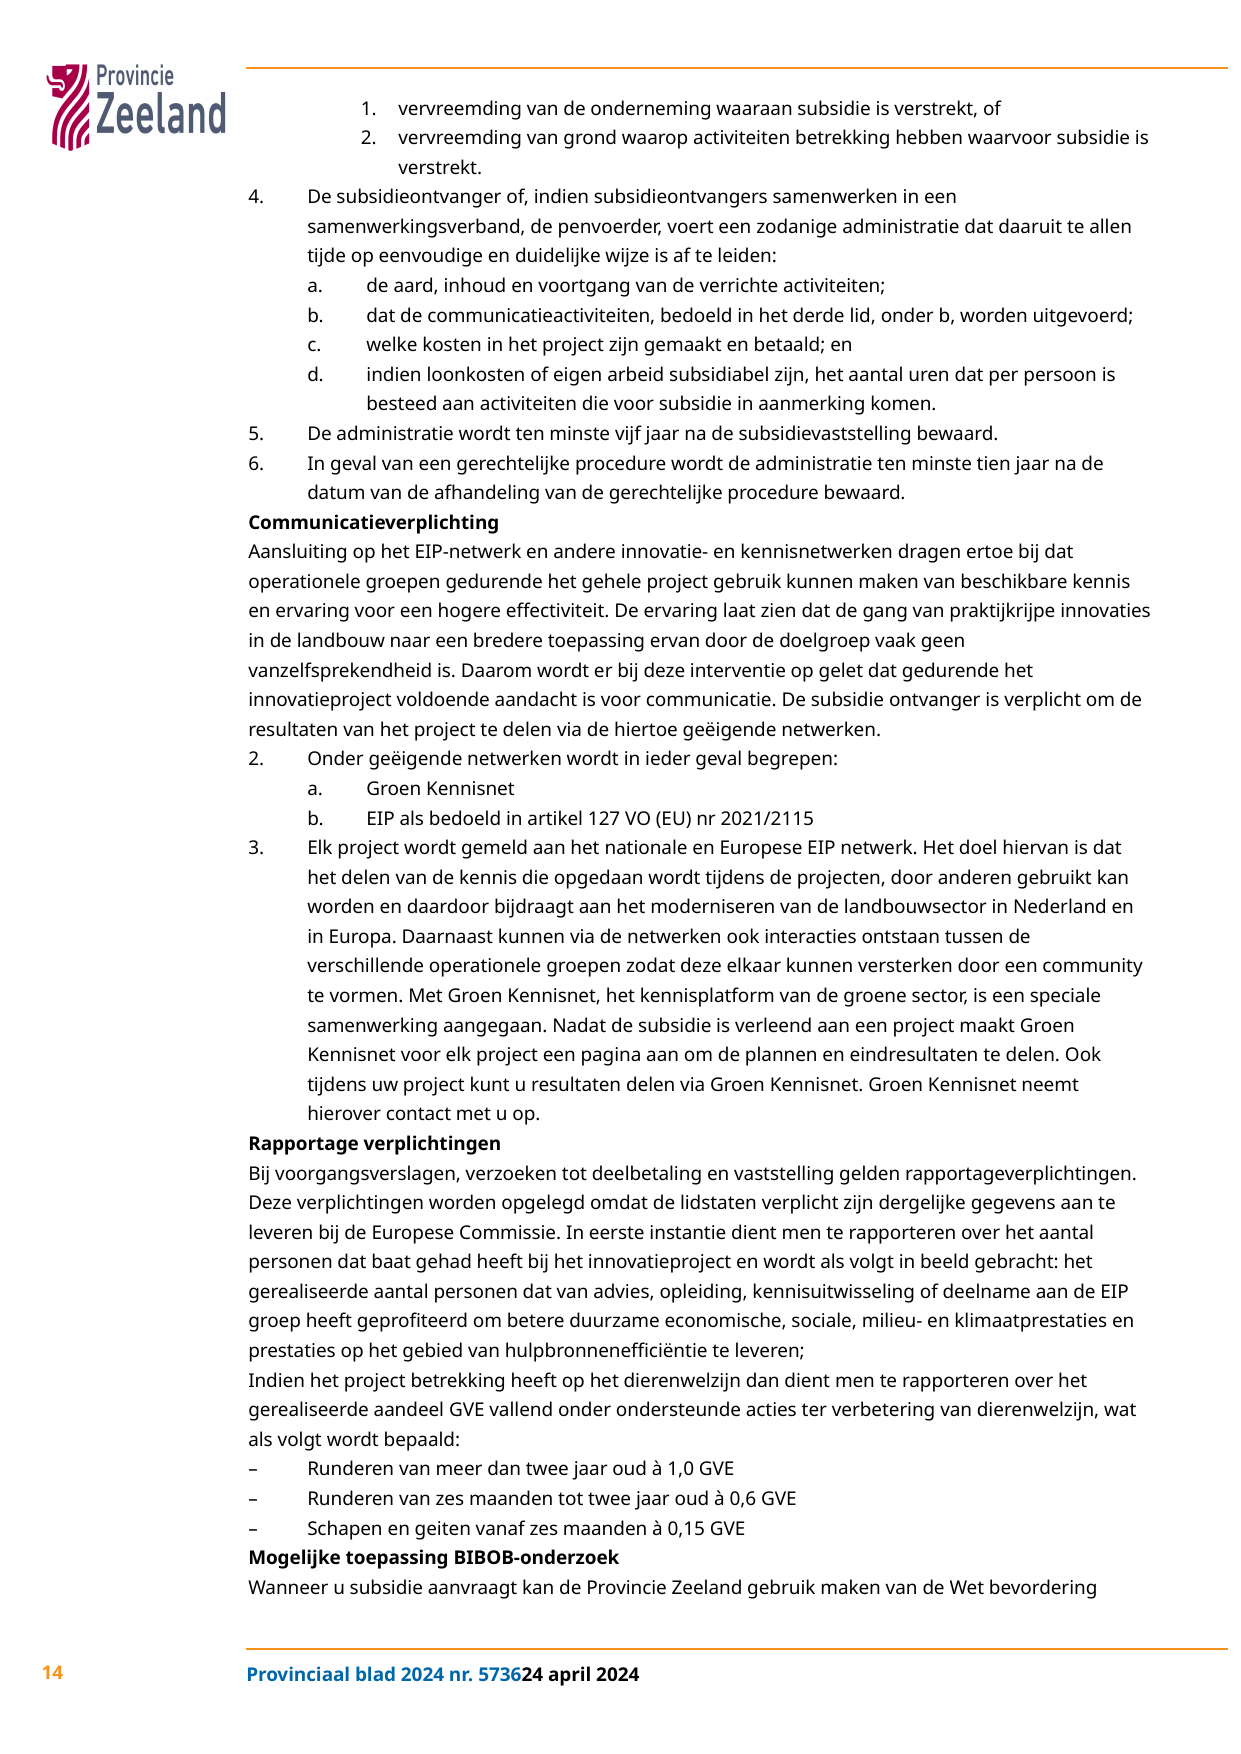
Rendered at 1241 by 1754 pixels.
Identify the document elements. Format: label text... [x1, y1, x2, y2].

text Wanneer u subsidie aanvraagt kan de Provincie Zeeland gebruik maken van de Wet bevordering [248, 1574, 1152, 1600]
list In geval van een gerechtelijke procedure wordt de administratie ten minste tien jaar na de datum van de afhandeling van de gerechtelijke procedure bewaard. [248, 450, 1152, 505]
text Rapportage verplichtingen [248, 1130, 1152, 1156]
list Runderen van meer dan twee jaar oud à 1,0 GVE [248, 1456, 1152, 1481]
text Mogelijke toepassing BIBOB-onderzoek [248, 1544, 1152, 1570]
list Groen Kennisnet [307, 775, 1152, 801]
list De subsidieontvanger of, indien subsidieontvangers samenwerken in een samenwerkingsverband, de penvoerder, voert een zodanige administratie dat daaruit te allen tijde op eenvoudige en duidelijke wijze is af te leiden: [248, 183, 1152, 268]
list dat de communicatieactiviteiten, bedoeld in het derde lid, onder b, worden uitgevoerd; [307, 302, 1152, 328]
list de aard, inhoud en voortgang van de verrichte activiteiten; [307, 272, 1152, 298]
text Aansluiting op het EIP-netwerk en andere innovatie- en kennisnetwerken dragen ertoe bij dat operationele groepen gedurende het gehele project gebruik kunnen maken van beschikbare kennis en ervaring voor een hogere effectiviteit. De ervaring laat zien dat de gang van praktijkrijpe innovaties in de landbouw naar een bredere toepassing ervan door de doelgroep vaak geen vanzelfsprekendheid is. Daarom wordt er bij deze interventie op gelet dat gedurende het innovatieproject voldoende aandacht is voor communicatie. De subsidie ontvanger is verplicht om de resultaten van het project te delen via de hiertoe geëigende netwerken. [248, 538, 1152, 742]
list EIP als bedoeld in artikel 127 VO (EU) nr 2021/2115 [307, 805, 1152, 831]
list Onder geëigende netwerken wordt in ieder geval begrepen: [248, 746, 1152, 771]
list De administratie wordt ten minste vijf jaar na de subsidievaststelling bewaard. [248, 420, 1152, 446]
text Indien het project betrekking heeft op het dierenwelzijn dan dient men te rapporteren over het gerealiseerde aandeel GVE vallend onder ondersteunde acties ter verbetering van dierenwelzijn, wat als volgt wordt bepaald: [248, 1367, 1152, 1452]
list vervreemding van de onderneming waaraan subsidie is verstrekt, of [361, 95, 1152, 121]
list Runderen van zes maanden tot twee jaar oud à 0,6 GVE [248, 1485, 1152, 1511]
list Elk project wordt gemeld aan het nationale en Europese EIP netwerk. Het doel hiervan is dat het delen van de kennis die opgedaan wordt tijdens de projecten, door anderen gebruikt kan worden en daardoor bijdraagt aan het moderniseren van de landbouwsector in Nederland en in Europa. Daarnaast kunnen via de netwerken ook interacties ontstaan tussen de verschillende operationele groepen zodat deze elkaar kunnen versterken door een community te vormen. Met Groen Kennisnet, het kennisplatform van de groene sector, is een speciale samenwerking aangegaan. Nadat de subsidie is verleend aan een project maakt Groen Kennisnet voor elk project een pagina aan om de plannen en eindresultaten te delen. Ook tijdens uw project kunt u resultaten delen via Groen Kennisnet. Groen Kennisnet neemt hierover contact met u op. [248, 834, 1152, 1126]
text Communicatieverplichting [248, 509, 1152, 535]
list Schapen en geiten vanaf zes maanden à 0,15 GVE [248, 1515, 1152, 1541]
picture [41, 47, 231, 172]
list vervreemding van grond waarop activiteiten betrekking hebben waarvoor subsidie is verstrekt. [361, 124, 1152, 180]
text Bij voorgangsverslagen, verzoeken tot deelbetaling en vaststelling gelden rapportageverplichtingen. Deze verplichtingen worden opgelegd omdat de lidstaten verplicht zijn dergelijke gegevens aan te leveren bij de Europese Commissie. In eerste instantie dient men te rapporteren over het aantal personen dat baat gehad heeft bij het innovatieproject en wordt als volgt in beeld gebracht: het gerealiseerde aantal personen dat van advies, opleiding, kennisuitwisseling of deelname aan de EIP groep heeft geprofiteerd om betere duurzame economische, sociale, milieu- en klimaatprestaties en prestaties op het gebied van hulpbronnenefficiëntie te leveren; [248, 1160, 1152, 1363]
list indien loonkosten of eigen arbeid subsidiabel zijn, het aantal uren dat per persoon is besteed aan activiteiten die voor subsidie in aanmerking komen. [307, 361, 1152, 416]
list welke kosten in het project zijn gemaakt en betaald; en [307, 331, 1152, 357]
